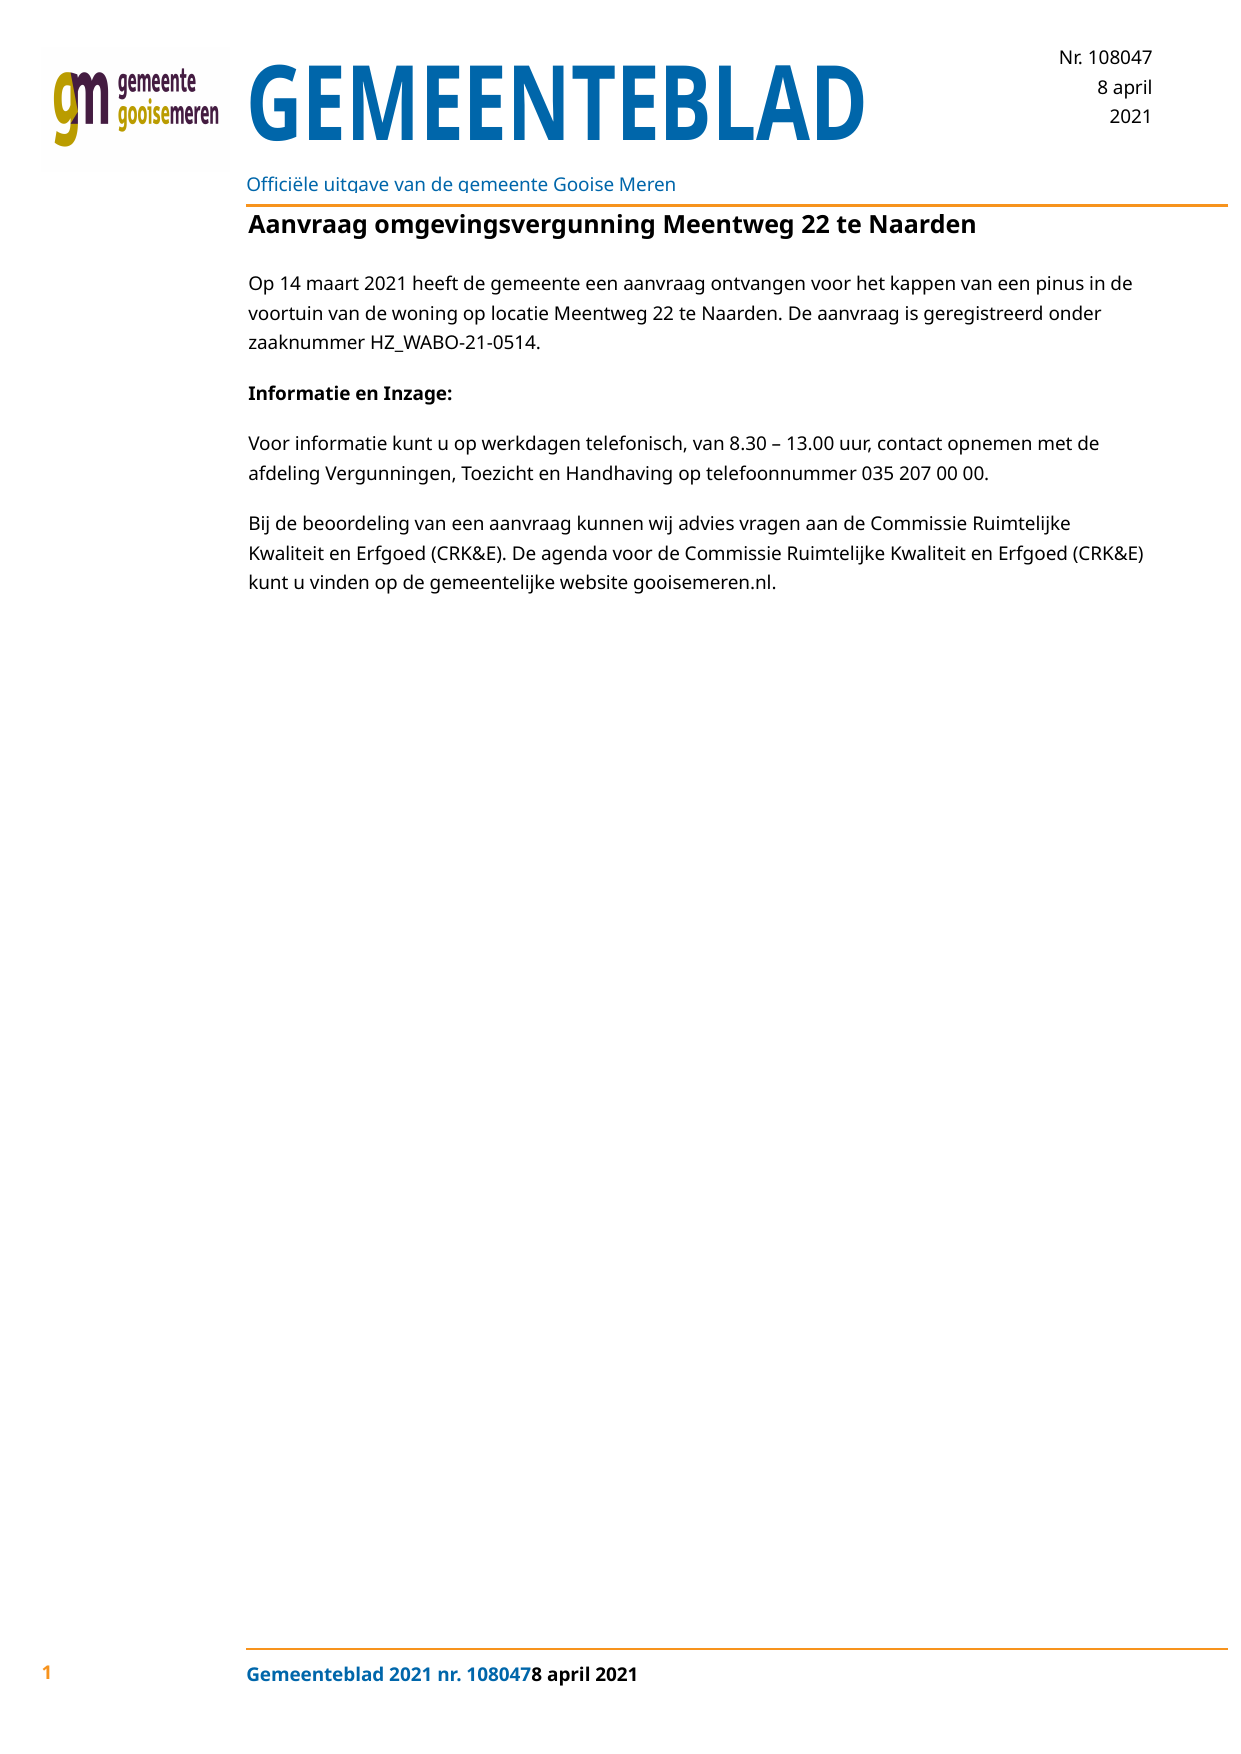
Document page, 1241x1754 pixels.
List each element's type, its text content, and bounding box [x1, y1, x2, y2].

text Op 14 maart 2021 heeft de gemeente een aanvraag ontvangen voor het kappen van een pinus in de voortuin van de woning op locatie Meentweg 22 te Naarden. De aanvraag is geregistreerd onder zaaknummer HZ_WABO-21-0514. [248, 270, 1152, 355]
picture [41, 47, 231, 172]
text Informatie en Inzage: [248, 380, 1152, 406]
text Voor informatie kunt u op werkdagen telefonisch, van 8.30 – 13.00 uur, contact opnemen met de afdeling Vergunningen, Toezicht en Handhaving op telefoonnummer 035 207 00 00. [248, 430, 1152, 486]
text Aanvraag omgevingsvergunning Meentweg 22 te Naarden [248, 207, 1152, 241]
text Bij de beoordeling van een aanvraag kunnen wij advies vragen aan de Commissie Ruimtelijke Kwaliteit en Erfgoed (CRK&E). De agenda voor de Commissie Ruimtelijke Kwaliteit en Erfgoed (CRK&E) kunt u vinden op de gemeentelijke website gooisemeren.nl. [248, 510, 1152, 595]
